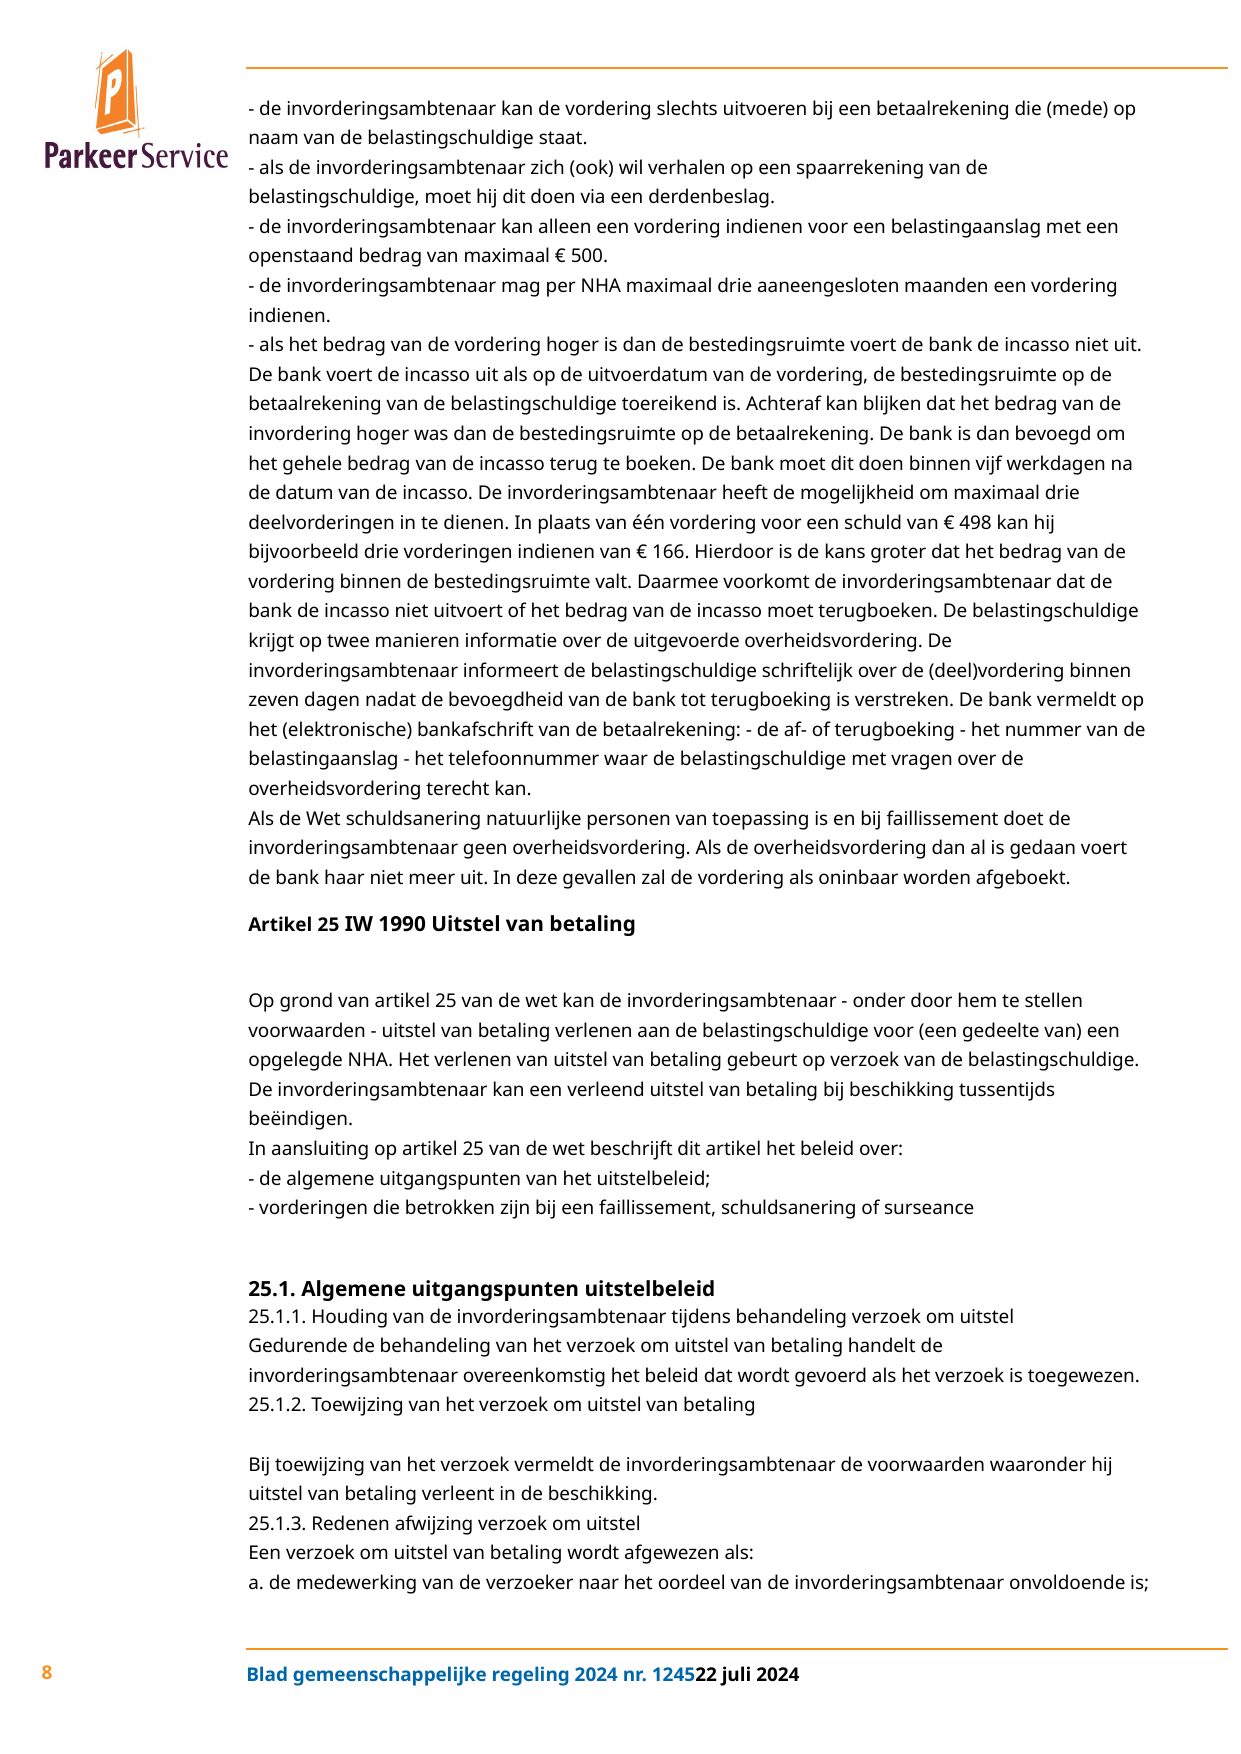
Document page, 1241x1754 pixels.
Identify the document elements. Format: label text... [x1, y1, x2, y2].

text 25.1.2. Toewijzing van het verzoek om uitstel van betaling [248, 1392, 1152, 1417]
text Als de Wet schuldsanering natuurlijke personen van toepassing is en bij faillissement doet de invorderingsambtenaar geen overheidsvordering. Als de overheidsvordering dan al is gedaan voert de bank haar niet meer uit. In deze gevallen zal de vordering als oninbaar worden afgeboekt. [248, 805, 1152, 890]
text a. de medewerking van de verzoeker naar het oordeel van de invorderingsambtenaar onvoldoende is; [248, 1569, 1152, 1595]
text - de invorderingsambtenaar kan de vordering slechts uitvoeren bij een betaalrekening die (mede) op naam van de belastingschuldige staat. [248, 95, 1152, 150]
picture [41, 47, 231, 172]
text - als het bedrag van de vordering hoger is dan de bestedingsruimte voert de bank de incasso niet uit. De bank voert de incasso uit als op de uitvoerdatum van de vordering, de bestedingsruimte op de betaalrekening van de belastingschuldige toereikend is. Achteraf kan blijken dat het bedrag van de invordering hoger was dan de bestedingsruimte op de betaalrekening. De bank is dan bevoegd om het gehele bedrag van de incasso terug te boeken. De bank moet dit doen binnen vijf werkdagen na de datum van de incasso. De invorderingsambtenaar heeft de mogelijkheid om maximaal drie deelvorderingen in te dienen. In plaats van één vordering voor een schuld van € 498 kan hij bijvoorbeeld drie vorderingen indienen van € 166. Hierdoor is de kans groter dat het bedrag van de vordering binnen de bestedingsruimte valt. Daarmee voorkomt de invorderingsambtenaar dat de bank de incasso niet uitvoert of het bedrag van de incasso moet terugboeken. De belastingschuldige krijgt op twee manieren informatie over de uitgevoerde overheidsvordering. De invorderingsambtenaar informeert de belastingschuldige schriftelijk over de (deel)vordering binnen zeven dagen nadat de bevoegdheid van de bank tot terugboeking is verstreken. De bank vermeldt op het (elektronische) bankafschrift van de betaalrekening: - de af- of terugboeking - het nummer van de belastingaanslag - het telefoonnummer waar de belastingschuldige met vragen over de overheidsvordering terecht kan. [248, 331, 1152, 801]
text 25.1.1. Houding van de invorderingsambtenaar tijdens behandeling verzoek om uitstel [248, 1303, 1152, 1328]
text Artikel 25 IW 1990 Uitstel van betaling [248, 909, 1152, 938]
text Bij toewijzing van het verzoek vermeldt de invorderingsambtenaar de voorwaarden waaronder hij uitstel van betaling verleent in de beschikking. [248, 1451, 1152, 1506]
text - de algemene uitgangspunten van het uitstelbeleid; [248, 1165, 1152, 1191]
text Op grond van artikel 25 van de wet kan de invorderingsambtenaar - onder door hem te stellen voorwaarden - uitstel van betaling verlenen aan de belastingschuldige voor (een gedeelte van) een opgelegde NHA. Het verlenen van uitstel van betaling gebeurt op verzoek van de belastingschuldige. De invorderingsambtenaar kan een verleend uitstel van betaling bij beschikking tussentijds beëindigen. [248, 987, 1152, 1131]
text - de invorderingsambtenaar kan alleen een vordering indienen voor een belastingaanslag met een openstaand bedrag van maximaal € 500. [248, 213, 1152, 268]
text - vorderingen die betrokken zijn bij een faillissement, schuldsanering of surseance [248, 1194, 1152, 1220]
text In aansluiting op artikel 25 van de wet beschrijft dit artikel het beleid over: [248, 1135, 1152, 1161]
text Gedurende de behandeling van het verzoek om uitstel van betaling handelt de invorderingsambtenaar overeenkomstig het beleid dat wordt gevoerd als het verzoek is toegewezen. [248, 1332, 1152, 1388]
text - de invorderingsambtenaar mag per NHA maximaal drie aaneengesloten maanden een vordering indienen. [248, 272, 1152, 328]
text 25.1.3. Redenen afwijzing verzoek om uitstel [248, 1510, 1152, 1536]
text Een verzoek om uitstel van betaling wordt afgewezen als: [248, 1539, 1152, 1565]
text 25.1. Algemene uitgangspunten uitstelbeleid [248, 1274, 1152, 1303]
text - als de invorderingsambtenaar zich (ook) wil verhalen op een spaarrekening van de belastingschuldige, moet hij dit doen via een derdenbeslag. [248, 154, 1152, 209]
